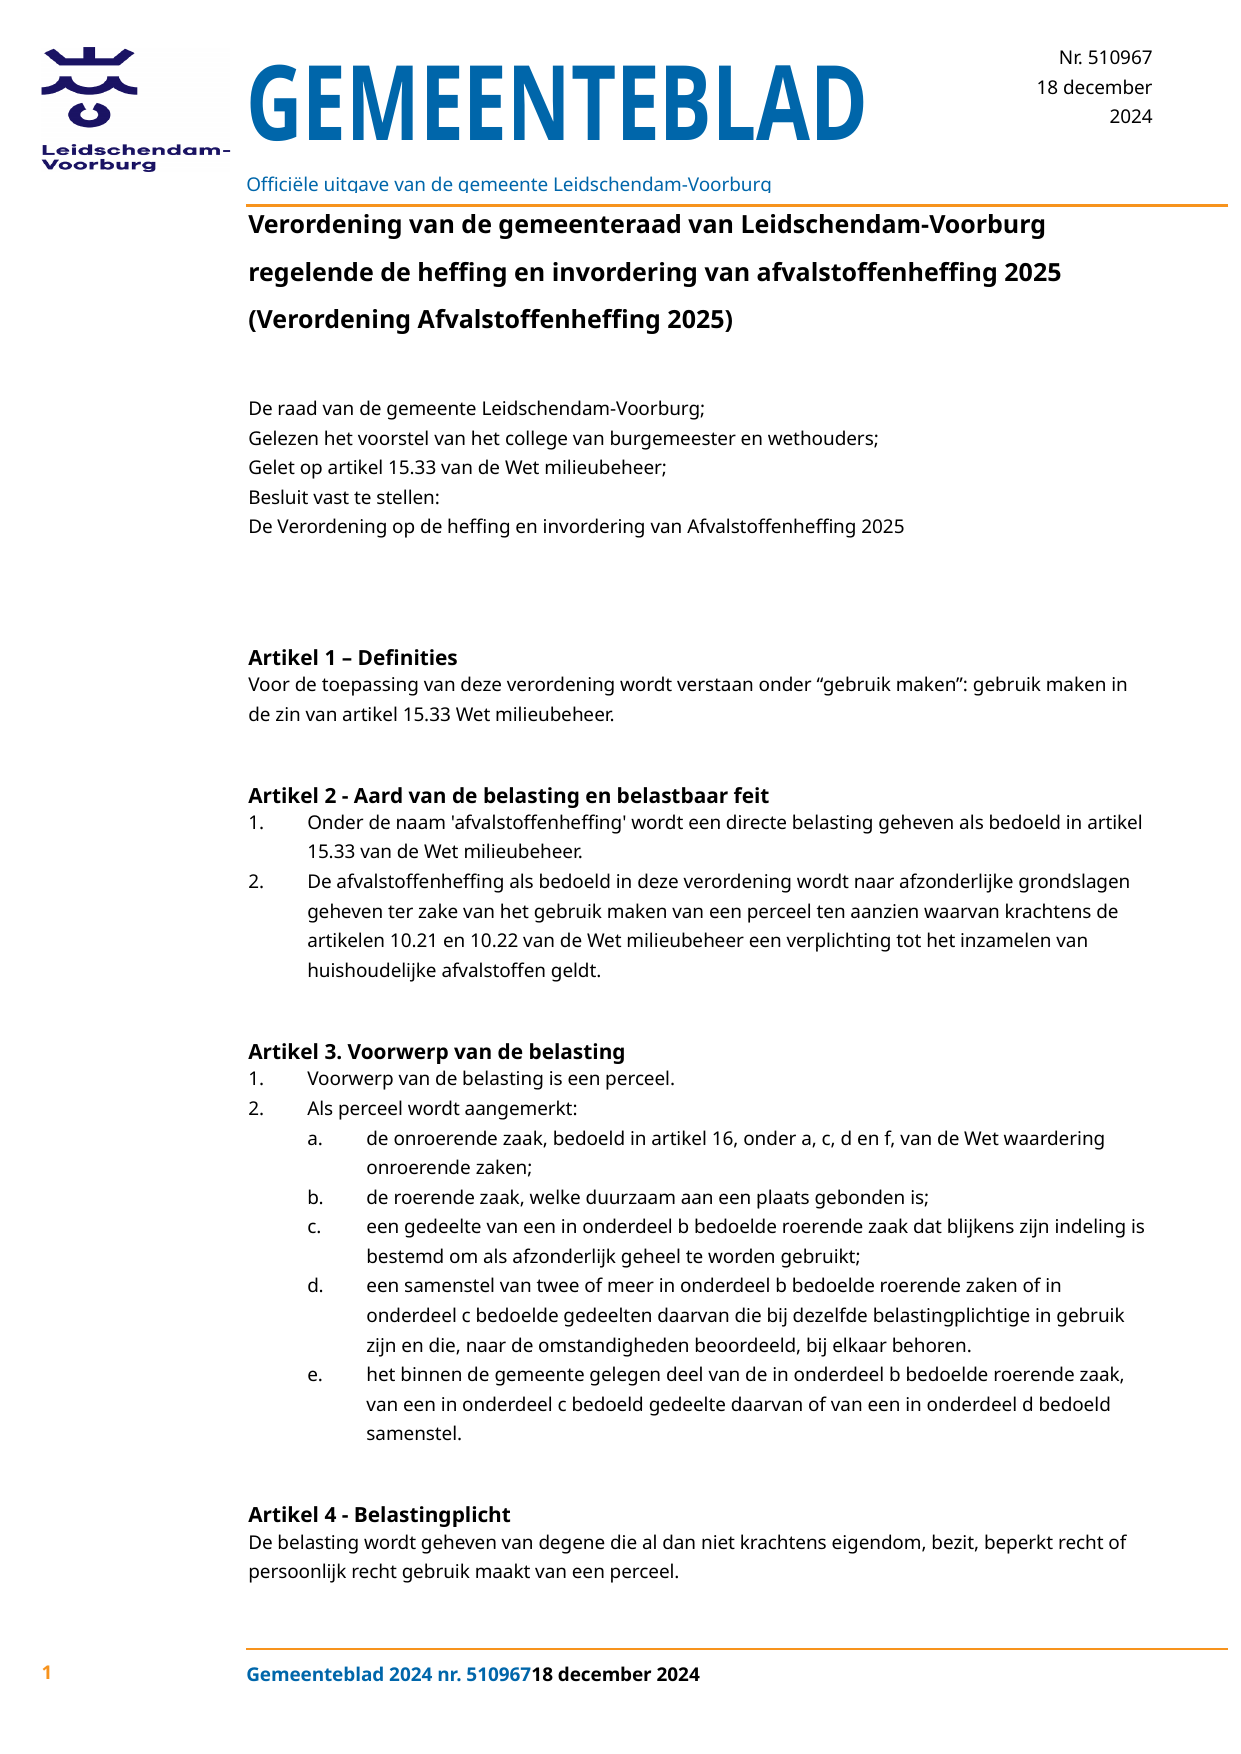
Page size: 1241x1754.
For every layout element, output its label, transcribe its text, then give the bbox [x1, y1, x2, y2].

text Besluit vast te stellen: [248, 484, 1152, 509]
picture [41, 47, 231, 172]
text Artikel 4 - Belastingplicht [248, 1501, 1152, 1529]
text De belasting wordt geheven van degene die al dan niet krachtens eigendom, bezit, beperkt recht of persoonlijk recht gebruik maakt van een perceel. [248, 1529, 1152, 1584]
list een samenstel van twee of meer in onderdeel b bedoelde roerende zaken of in onderdeel c bedoelde gedeelten daarvan die bij dezelfde belastingplichtige in gebruik zijn en die, naar de omstandigheden beoordeeld, bij elkaar behoren. [307, 1273, 1152, 1357]
list het binnen de gemeente gelegen deel van de in onderdeel b bedoelde roerende zaak, van een in onderdeel c bedoeld gedeelte daarvan of van een in onderdeel d bedoeld samenstel. [307, 1361, 1152, 1446]
text De Verordening op de heffing en invordering van Afvalstoffenheffing 2025 [248, 513, 1152, 539]
text Gelezen het voorstel van het college van burgemeester en wethouders; [248, 425, 1152, 450]
list de onroerende zaak, bedoeld in artikel 16, onder a, c, d en f, van de Wet waardering onroerende zaken; [307, 1125, 1152, 1180]
text Verordening van de gemeenteraad van Leidschendam-Voorburg regelende de heffing en invordering van afvalstoffenheffing 2025 (Verordening Afvalstoffenheffing 2025) [248, 207, 1152, 336]
text Artikel 3. Voorwerp van de belasting [248, 1037, 1152, 1066]
list Als perceel wordt aangemerkt: [248, 1095, 1152, 1121]
list een gedeelte van een in onderdeel b bedoelde roerende zaak dat blijkens zijn indeling is bestemd om als afzonderlijk geheel te worden gebruikt; [307, 1213, 1152, 1269]
list de roerende zaak, welke duurzaam aan een plaats gebonden is; [307, 1184, 1152, 1209]
text Voor de toepassing van deze verordening wordt verstaan onder “gebruik maken”: gebruik maken in de zin van artikel 15.33 Wet milieubeheer. [248, 671, 1152, 726]
text Artikel 2 - Aard van de belasting en belastbaar feit [248, 781, 1152, 809]
list Onder de naam 'afvalstoffenheffing' wordt een directe belasting geheven als bedoeld in artikel 15.33 van de Wet milieubeheer. [248, 809, 1152, 864]
text Gelet op artikel 15.33 van de Wet milieubeheer; [248, 454, 1152, 480]
text Artikel 1 – Definities [248, 643, 1152, 671]
text De raad van de gemeente Leidschendam-Voorburg; [248, 395, 1152, 421]
list Voorwerp van de belasting is een perceel. [248, 1066, 1152, 1091]
list De afvalstoffenheffing als bedoeld in deze verordening wordt naar afzonderlijke grondslagen geheven ter zake van het gebruik maken van een perceel ten aanzien waarvan krachtens de artikelen 10.21 en 10.22 van de Wet milieubeheer een verplichting tot het inzamelen van huishoudelijke afvalstoffen geldt. [248, 868, 1152, 983]
